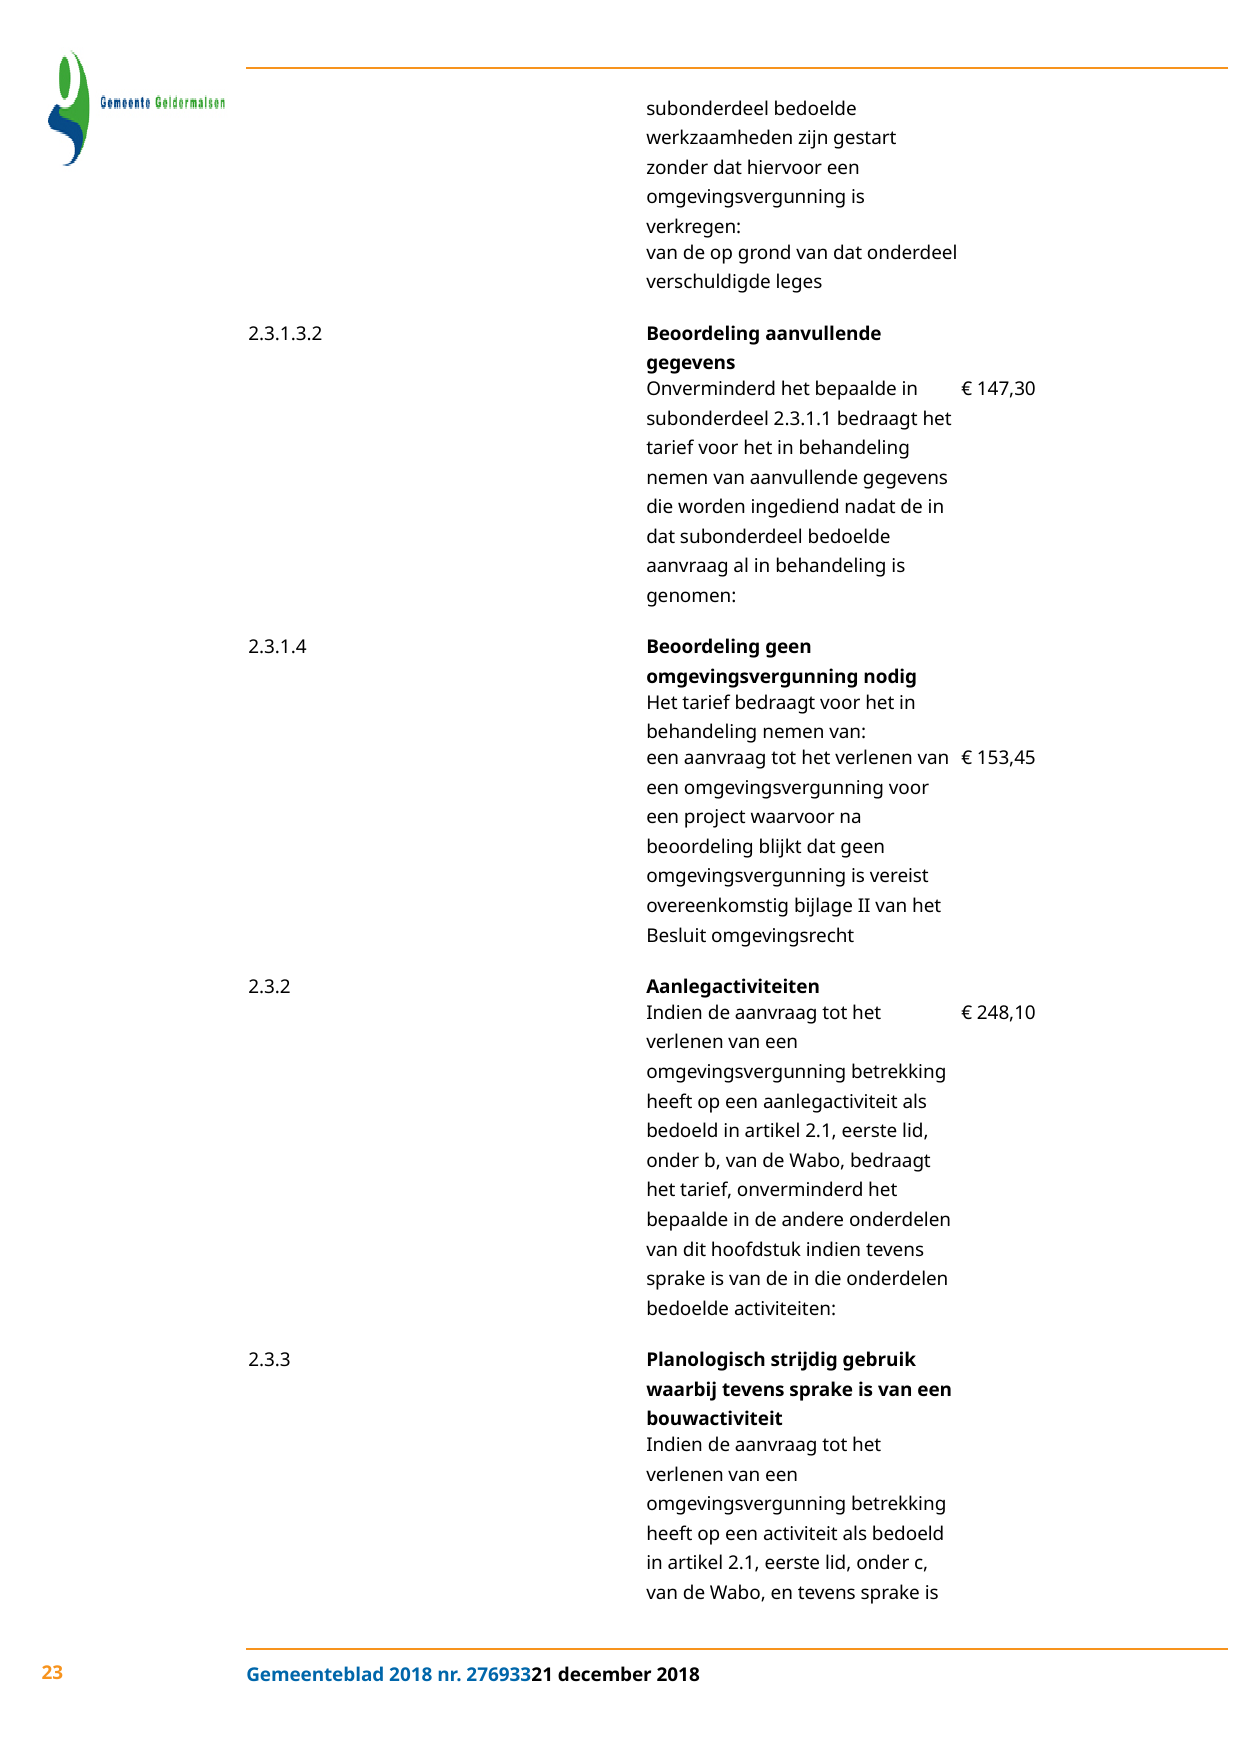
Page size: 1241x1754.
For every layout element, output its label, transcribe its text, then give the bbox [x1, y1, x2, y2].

table_cell 2.3.3 [248, 1346, 646, 1431]
table_cell Planologisch strijdig gebruik waarbij tevens sprake is van een bouwactiviteit [646, 1346, 961, 1431]
table_cell € 153,45 [961, 744, 1152, 948]
table_cell € 147,30 [961, 375, 1152, 608]
table_cell [646, 608, 961, 634]
table_cell [248, 999, 646, 1321]
table_cell [248, 294, 646, 320]
table_cell Beoordeling geen omgevingsvergunning nodig [646, 634, 961, 689]
table_cell [961, 1346, 1152, 1431]
table_cell [646, 294, 961, 320]
table_cell [961, 320, 1152, 375]
table_cell € 248,10 [961, 999, 1152, 1321]
table_cell 2.3.1.4 [248, 634, 646, 689]
table_cell Het tarief bedraagt voor het in behandeling nemen van: [646, 689, 961, 744]
table_cell Aanlegactiviteiten [646, 973, 961, 999]
table_cell Beoordeling aanvullende gegevens [646, 320, 961, 375]
table_cell [961, 634, 1152, 689]
table_cell [248, 1321, 646, 1346]
table_cell [646, 948, 961, 973]
table_cell van de op grond van dat onderdeel verschuldigde leges [646, 239, 961, 294]
table_cell [961, 239, 1152, 294]
table_cell een aanvraag tot het verlenen van een omgevingsvergunning voor een project waarvoor na beoordeling blijkt dat geen omgevingsvergunning is vereist overeenkomstig bijlage II van het Besluit omgevingsrecht [646, 744, 961, 948]
table_cell [961, 95, 1152, 239]
table_cell [248, 608, 646, 634]
table_cell [961, 1321, 1152, 1346]
table_cell 2.3.1.3.2 [248, 320, 646, 375]
table_cell [248, 948, 646, 973]
table_cell [961, 294, 1152, 320]
table_cell [248, 95, 646, 239]
table_cell [248, 239, 646, 294]
table_cell [248, 375, 646, 608]
table_cell [646, 1321, 961, 1346]
table_cell [961, 1431, 1152, 1605]
table_cell 2.3.2 [248, 973, 646, 999]
table_cell Onverminderd het bepaalde in subonderdeel 2.3.1.1 bedraagt het tarief voor het in behandeling nemen van aanvullende gegevens die worden ingediend nadat de in dat subonderdeel bedoelde aanvraag al in behandeling is genomen: [646, 375, 961, 608]
table_cell [961, 689, 1152, 744]
table_cell Indien de aanvraag tot het verlenen van een omgevingsvergunning betrekking heeft op een activiteit als bedoeld in artikel 2.1, eerste lid, onder c, van de Wabo, en tevens sprake is [646, 1431, 961, 1605]
table_cell Indien de aanvraag tot het verlenen van een omgevingsvergunning betrekking heeft op een aanlegactiviteit als bedoeld in artikel 2.1, eerste lid, onder b, van de Wabo, bedraagt het tarief, onverminderd het bepaalde in de andere onderdelen van dit hoofdstuk indien tevens sprake is van de in die onderdelen bedoelde activiteiten: [646, 999, 961, 1321]
table_cell [961, 608, 1152, 634]
table_cell [248, 744, 646, 948]
table_cell [248, 689, 646, 744]
table_cell [961, 973, 1152, 999]
table_cell [248, 1431, 646, 1605]
table_cell [961, 948, 1152, 973]
picture [41, 47, 231, 172]
table_cell subonderdeel bedoelde werkzaamheden zijn gestart zonder dat hiervoor een omgevingsvergunning is verkregen: [646, 95, 961, 239]
